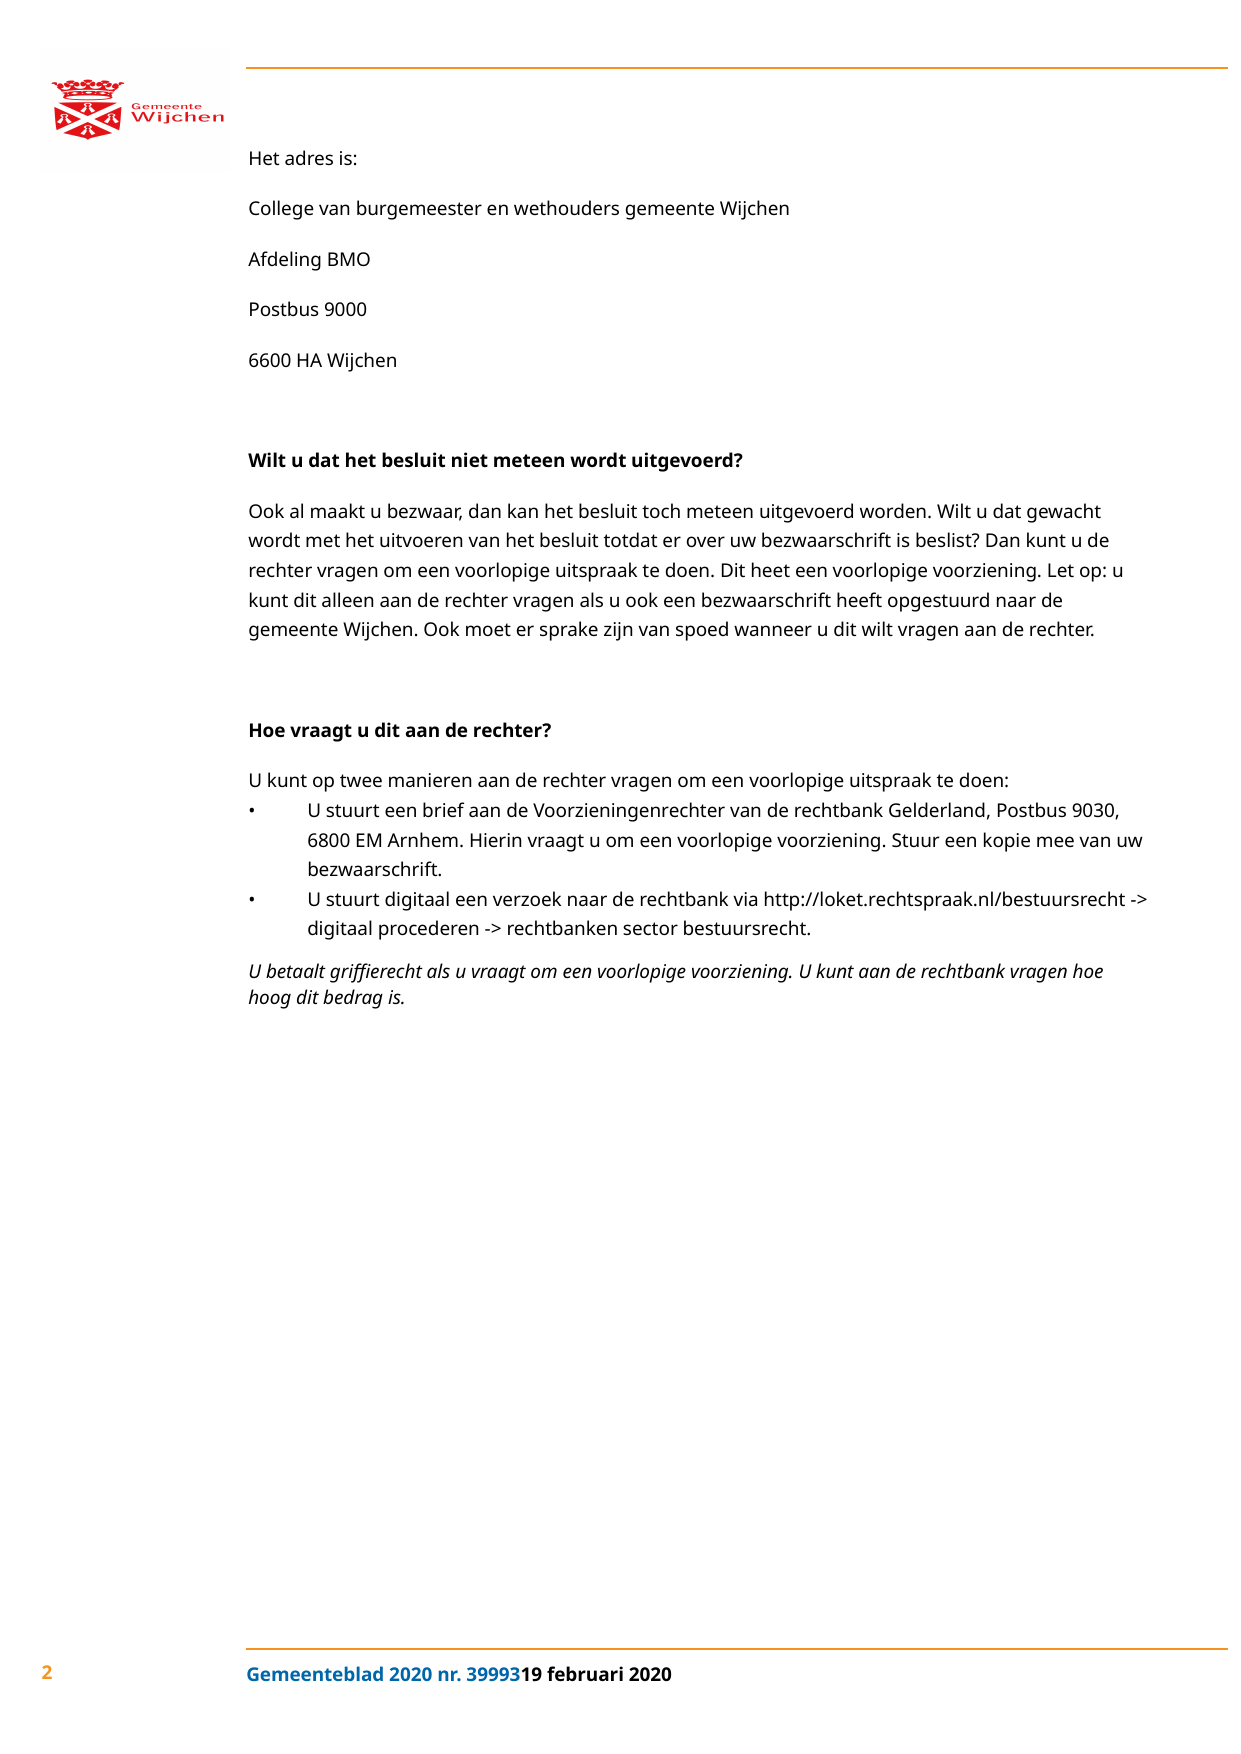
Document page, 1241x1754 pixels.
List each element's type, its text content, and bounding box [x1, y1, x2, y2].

text Afdeling BMO [248, 246, 1152, 272]
list U stuurt digitaal een verzoek naar de rechtbank via http://loket.rechtspraak.nl/bestuursrecht -> digitaal procederen -> rechtbanken sector bestuursrecht. [248, 886, 1152, 941]
text Postbus 9000 [248, 296, 1152, 322]
list U stuurt een brief aan de Voorzieningenrechter van de rechtbank Gelderland, Postbus 9030, 6800 EM Arnhem. Hierin vraagt u om een voorlopige voorziening. Stuur een kopie mee van uw bezwaarschrift. [248, 797, 1152, 882]
text 6600 HA Wijchen [248, 347, 1152, 373]
text College van burgemeester en wethouders gemeente Wijchen [248, 196, 1152, 221]
text U betaalt griffierecht als u vraagt om een voorlopige voorziening. U kunt aan de rechtbank vragen hoe hoog dit bedrag is. [248, 959, 1152, 1010]
text Ook al maakt u bezwaar, dan kan het besluit toch meteen uitgevoerd worden. Wilt u dat gewacht wordt met het uitvoeren van het besluit totdat er over uw bezwaarschrift is beslist? Dan kunt u de rechter vragen om een voorlopige uitspraak te doen. Dit heet een voorlopige voorziening. Let op: u kunt dit alleen aan de rechter vragen als u ook een bezwaarschrift heeft opgestuurd naar de gemeente Wijchen. Ook moet er sprake zijn van spoed wanneer u dit wilt vragen aan de rechter. [248, 498, 1152, 642]
text U kunt op twee manieren aan de rechter vragen om een voorlopige uitspraak te doen: [248, 768, 1152, 793]
text Het adres is: [248, 145, 1152, 171]
text Wilt u dat het besluit niet meteen wordt uitgevoerd? [248, 448, 1152, 473]
text Hoe vraagt u dit aan de rechter? [248, 717, 1152, 743]
picture [41, 47, 231, 172]
